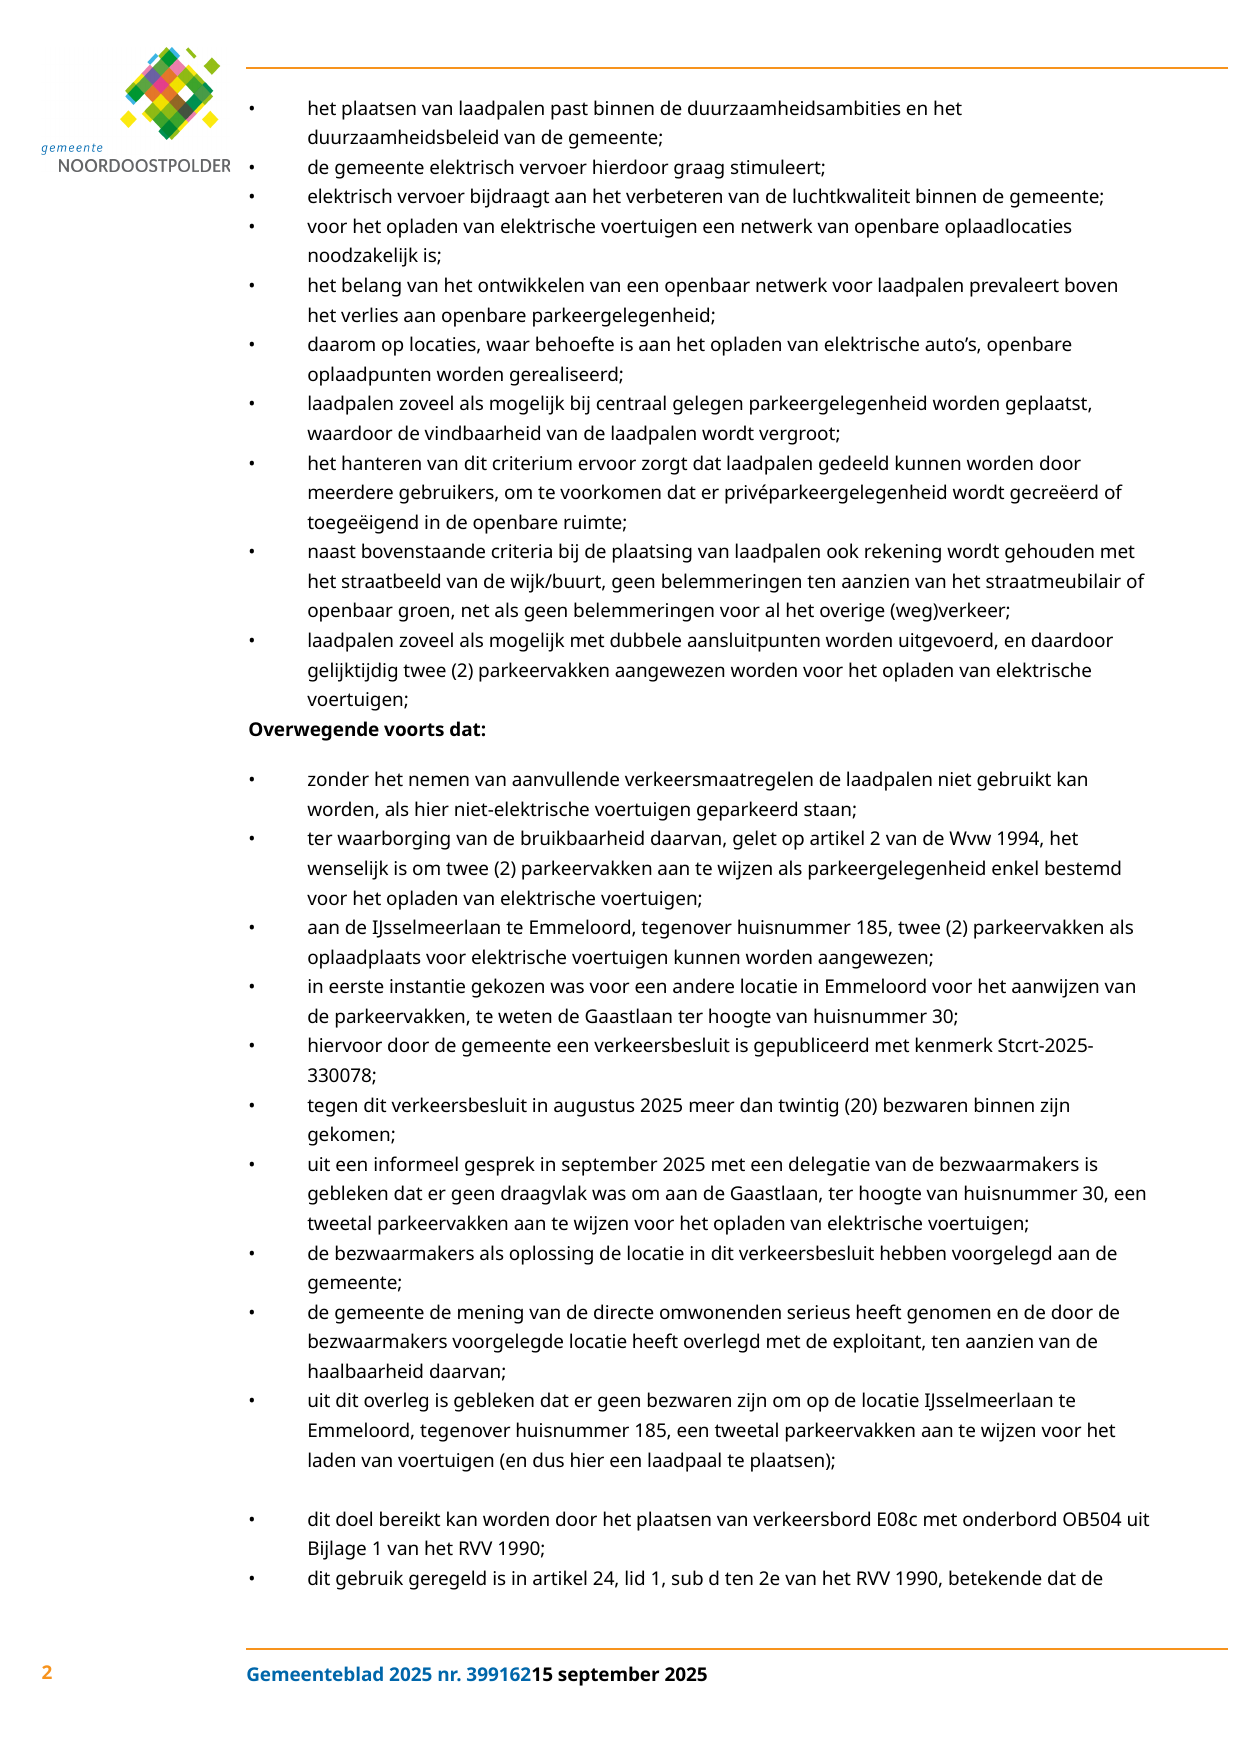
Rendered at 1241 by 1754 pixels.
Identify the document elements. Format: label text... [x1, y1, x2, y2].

list elektrisch vervoer bijdraagt aan het verbeteren van de luchtkwaliteit binnen de gemeente; [248, 183, 1152, 209]
list het plaatsen van laadpalen past binnen de duurzaamheidsambities en het duurzaamheidsbeleid van de gemeente; [248, 95, 1152, 150]
list dit doel bereikt kan worden door het plaatsen van verkeersbord E08c met onderbord OB504 uit Bijlage 1 van het RVV 1990; [248, 1506, 1152, 1561]
list ter waarborging van de bruikbaarheid daarvan, gelet op artikel 2 van de Wvw 1994, het wenselijk is om twee (2) parkeervakken aan te wijzen als parkeergelegenheid enkel bestemd voor het opladen van elektrische voertuigen; [248, 826, 1152, 911]
list het hanteren van dit criterium ervoor zorgt dat laadpalen gedeeld kunnen worden door meerdere gebruikers, om te voorkomen dat er privéparkeergelegenheid wordt gecreëerd of toegeëigend in de openbare ruimte; [248, 450, 1152, 535]
list tegen dit verkeersbesluit in augustus 2025 meer dan twintig (20) bezwaren binnen zijn gekomen; [248, 1092, 1152, 1147]
list daarom op locaties, waar behoefte is aan het opladen van elektrische auto’s, openbare oplaadpunten worden gerealiseerd; [248, 331, 1152, 387]
list uit dit overleg is gebleken dat er geen bezwaren zijn om op de locatie IJsselmeerlaan te Emmeloord, tegenover huisnummer 185, een tweetal parkeervakken aan te wijzen voor het laden van voertuigen (en dus hier een laadpaal te plaatsen); [248, 1388, 1152, 1473]
list voor het opladen van elektrische voertuigen een netwerk van openbare oplaadlocaties noodzakelijk is; [248, 213, 1152, 268]
list dit gebruik geregeld is in artikel 24, lid 1, sub d ten 2e van het RVV 1990, betekende dat de [248, 1565, 1152, 1591]
list hiervoor door de gemeente een verkeersbesluit is gepubliceerd met kenmerk Stcrt-2025-330078; [248, 1033, 1152, 1088]
list de bezwaarmakers als oplossing de locatie in dit verkeersbesluit hebben voorgelegd aan de gemeente; [248, 1240, 1152, 1295]
list laadpalen zoveel als mogelijk bij centraal gelegen parkeergelegenheid worden geplaatst, waardoor de vindbaarheid van de laadpalen wordt vergroot; [248, 391, 1152, 446]
picture [41, 47, 231, 172]
list de gemeente elektrisch vervoer hierdoor graag stimuleert; [248, 154, 1152, 180]
list uit een informeel gesprek in september 2025 met een delegatie van de bezwaarmakers is gebleken dat er geen draagvlak was om aan de Gaastlaan, ter hoogte van huisnummer 30, een tweetal parkeervakken aan te wijzen voor het opladen van elektrische voertuigen; [248, 1151, 1152, 1236]
list in eerste instantie gekozen was voor een andere locatie in Emmeloord voor het aanwijzen van de parkeervakken, te weten de Gaastlaan ter hoogte van huisnummer 30; [248, 973, 1152, 1029]
list naast bovenstaande criteria bij de plaatsing van laadpalen ook rekening wordt gehouden met het straatbeeld van de wijk/buurt, geen belemmeringen ten aanzien van het straatmeubilair of openbaar groen, net als geen belemmeringen voor al het overige (weg)verkeer; [248, 538, 1152, 623]
list het belang van het ontwikkelen van een openbaar netwerk voor laadpalen prevaleert boven het verlies aan openbare parkeergelegenheid; [248, 272, 1152, 328]
list aan de IJsselmeerlaan te Emmeloord, tegenover huisnummer 185, twee (2) parkeervakken als oplaadplaats voor elektrische voertuigen kunnen worden aangewezen; [248, 914, 1152, 970]
text Overwegende voorts dat: [248, 716, 1152, 742]
list de gemeente de mening van de directe omwonenden serieus heeft genomen en de door de bezwaarmakers voorgelegde locatie heeft overlegd met de exploitant, ten aanzien van de haalbaarheid daarvan; [248, 1299, 1152, 1384]
list laadpalen zoveel als mogelijk met dubbele aansluitpunten worden uitgevoerd, en daardoor gelijktijdig twee (2) parkeervakken aangewezen worden voor het opladen van elektrische voertuigen; [248, 627, 1152, 712]
list zonder het nemen van aanvullende verkeersmaatregelen de laadpalen niet gebruikt kan worden, als hier niet-elektrische voertuigen geparkeerd staan; [248, 766, 1152, 822]
